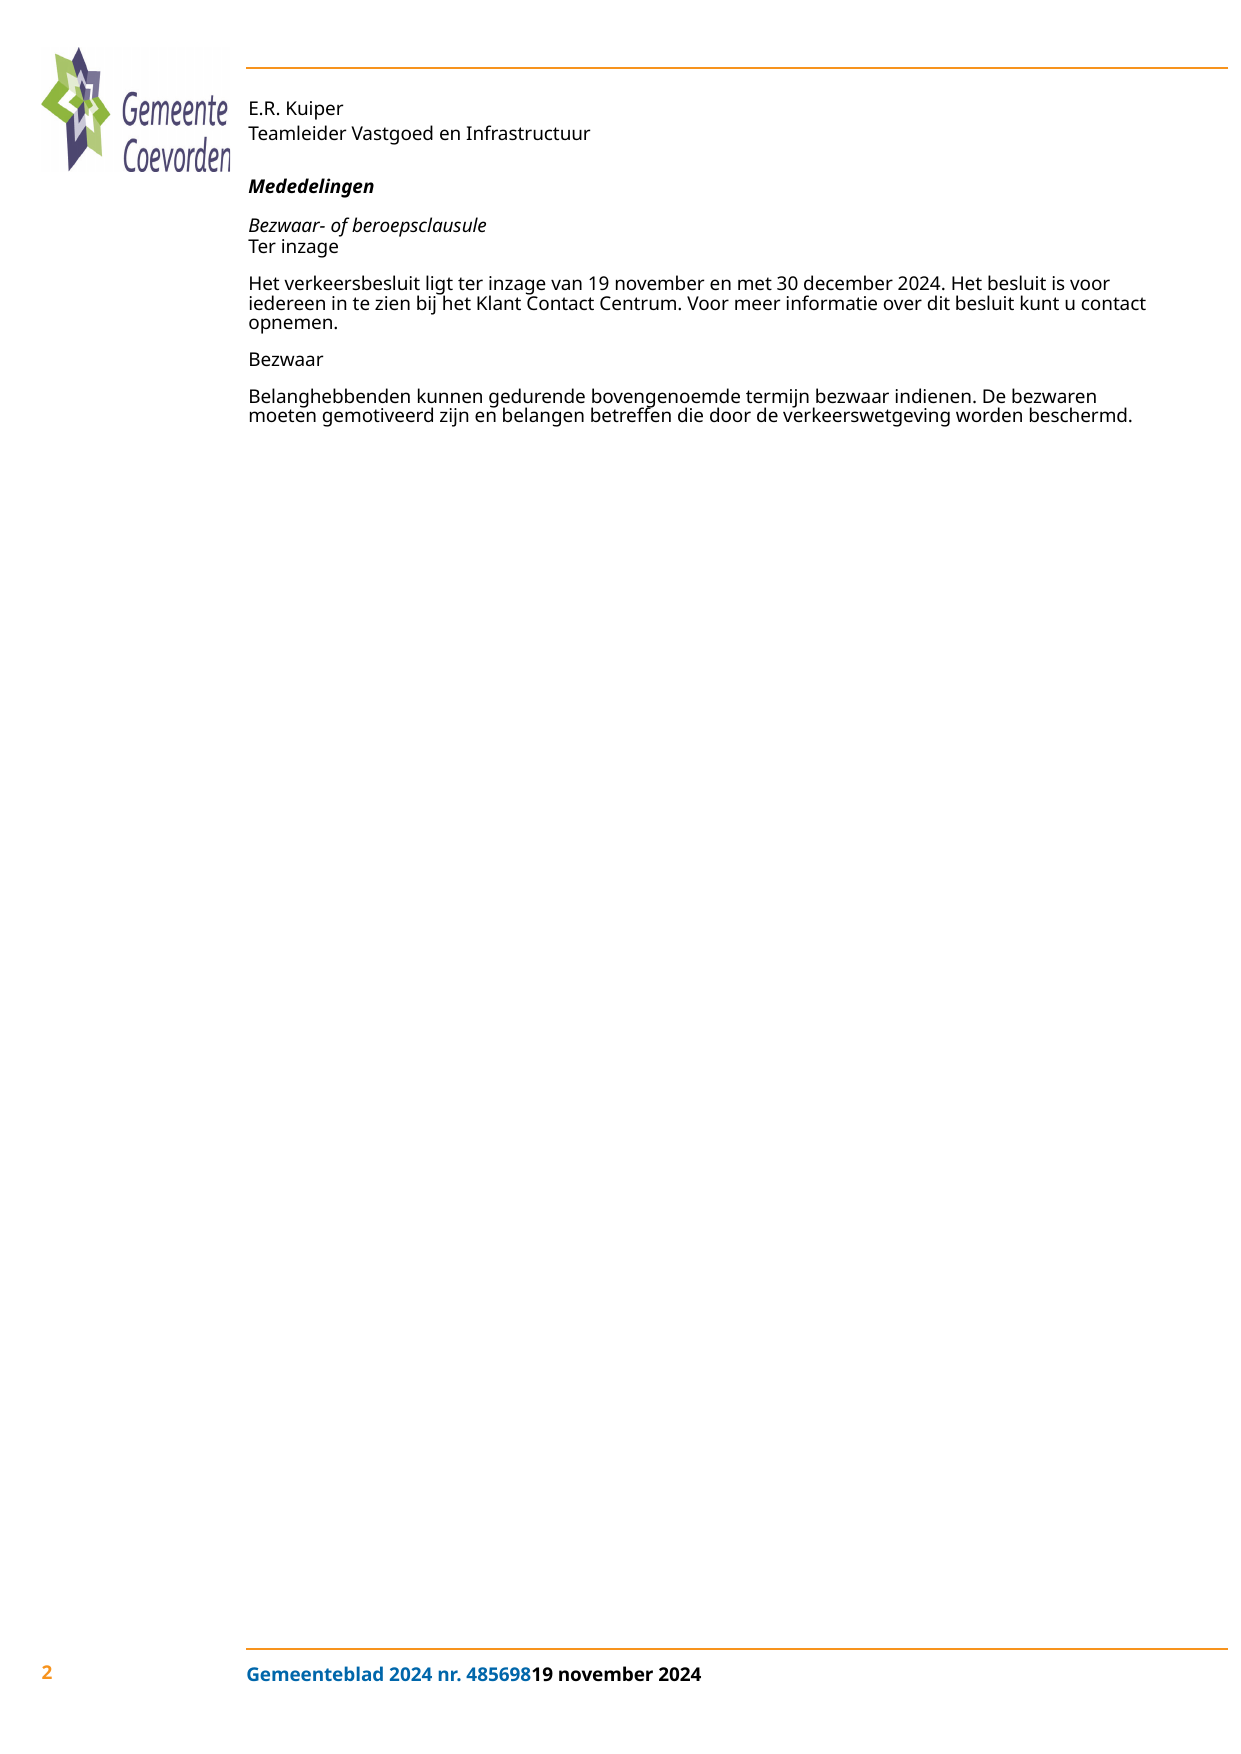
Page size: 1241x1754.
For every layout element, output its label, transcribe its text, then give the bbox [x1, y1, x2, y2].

text Mededelingen [248, 173, 1152, 199]
text Het verkeersbesluit ligt ter inzage van 19 november en met 30 december 2024. Het besluit is voor iedereen in te zien bij het Klant Contact Centrum. Voor meer informatie over dit besluit kunt u contact opnemen. [248, 275, 1152, 333]
text Bezwaar [248, 351, 1152, 370]
text Teamleider Vastgoed en Infrastructuur [248, 121, 1152, 146]
text E.R. Kuiper [248, 95, 1152, 121]
picture [41, 47, 231, 172]
text Ter inzage [248, 238, 1152, 258]
text Belanghebbenden kunnen gedurende bovengenoemde termijn bezwaar indienen. De bezwaren moeten gemotiveerd zijn en belangen betreffen die door de verkeerswetgeving worden beschermd. [248, 388, 1152, 426]
text Bezwaar- of beroepsclausule [248, 213, 1152, 238]
